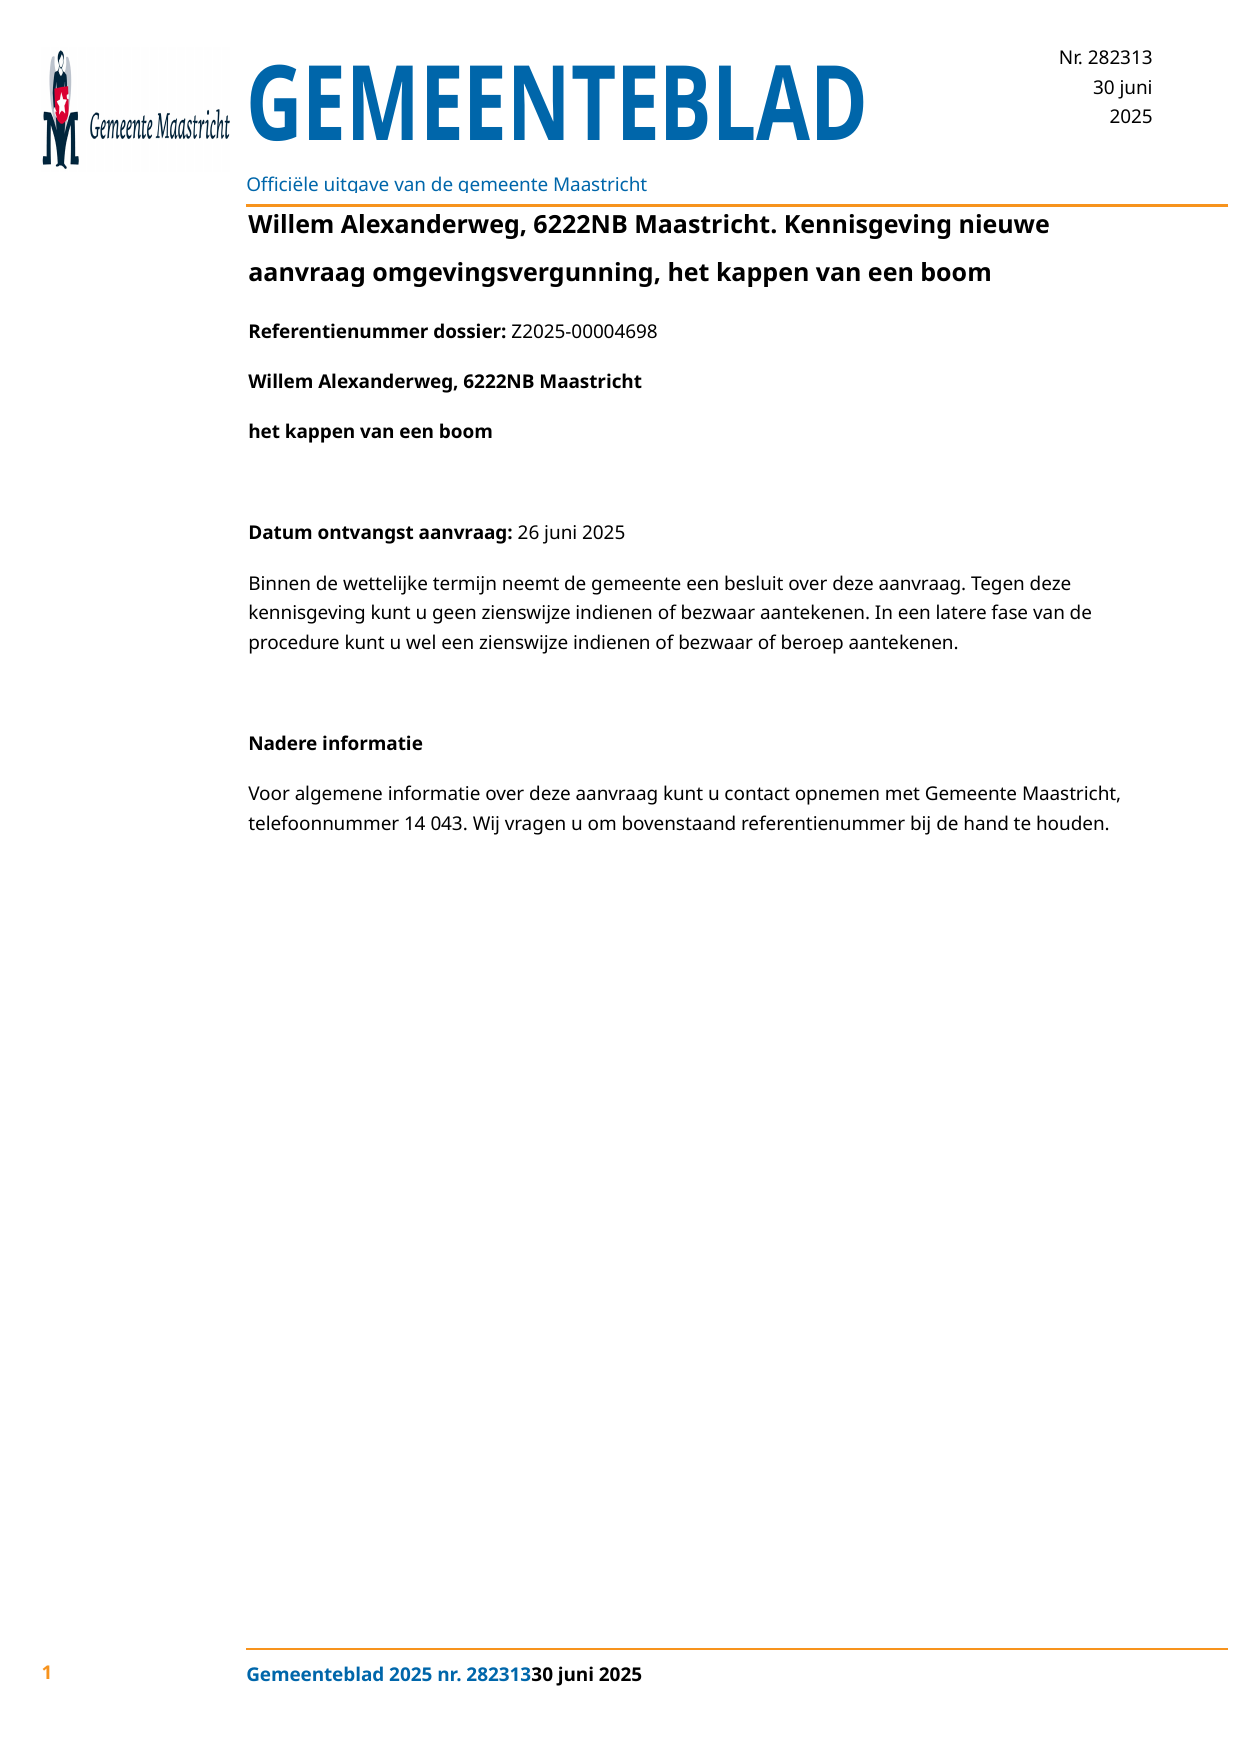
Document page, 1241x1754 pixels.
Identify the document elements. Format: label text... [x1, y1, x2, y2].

text Referentienummer dossier: Z2025-00004698 [248, 318, 1152, 344]
text Willem Alexanderweg, 6222NB Maastricht. Kennisgeving nieuwe aanvraag omgevingsvergunning, het kappen van een boom [248, 207, 1152, 288]
text Binnen de wettelijke termijn neemt de gemeente een besluit over deze aanvraag. Tegen deze kennisgeving kunt u geen zienswijze indienen of bezwaar aantekenen. In een latere fase van de procedure kunt u wel een zienswijze indienen of bezwaar of beroep aantekenen. [248, 570, 1152, 655]
text het kappen van een boom [248, 419, 1152, 444]
text Willem Alexanderweg, 6222NB Maastricht [248, 368, 1152, 394]
picture [41, 47, 231, 172]
text Datum ontvangst aanvraag: 26 juni 2025 [248, 519, 1152, 545]
text Voor algemene informatie over deze aanvraag kunt u contact opnemen met Gemeente Maastricht, telefoonnummer 14 043. Wij vragen u om bovenstaand referentienummer bij de hand te houden. [248, 780, 1152, 836]
text Nadere informatie [248, 730, 1152, 756]
